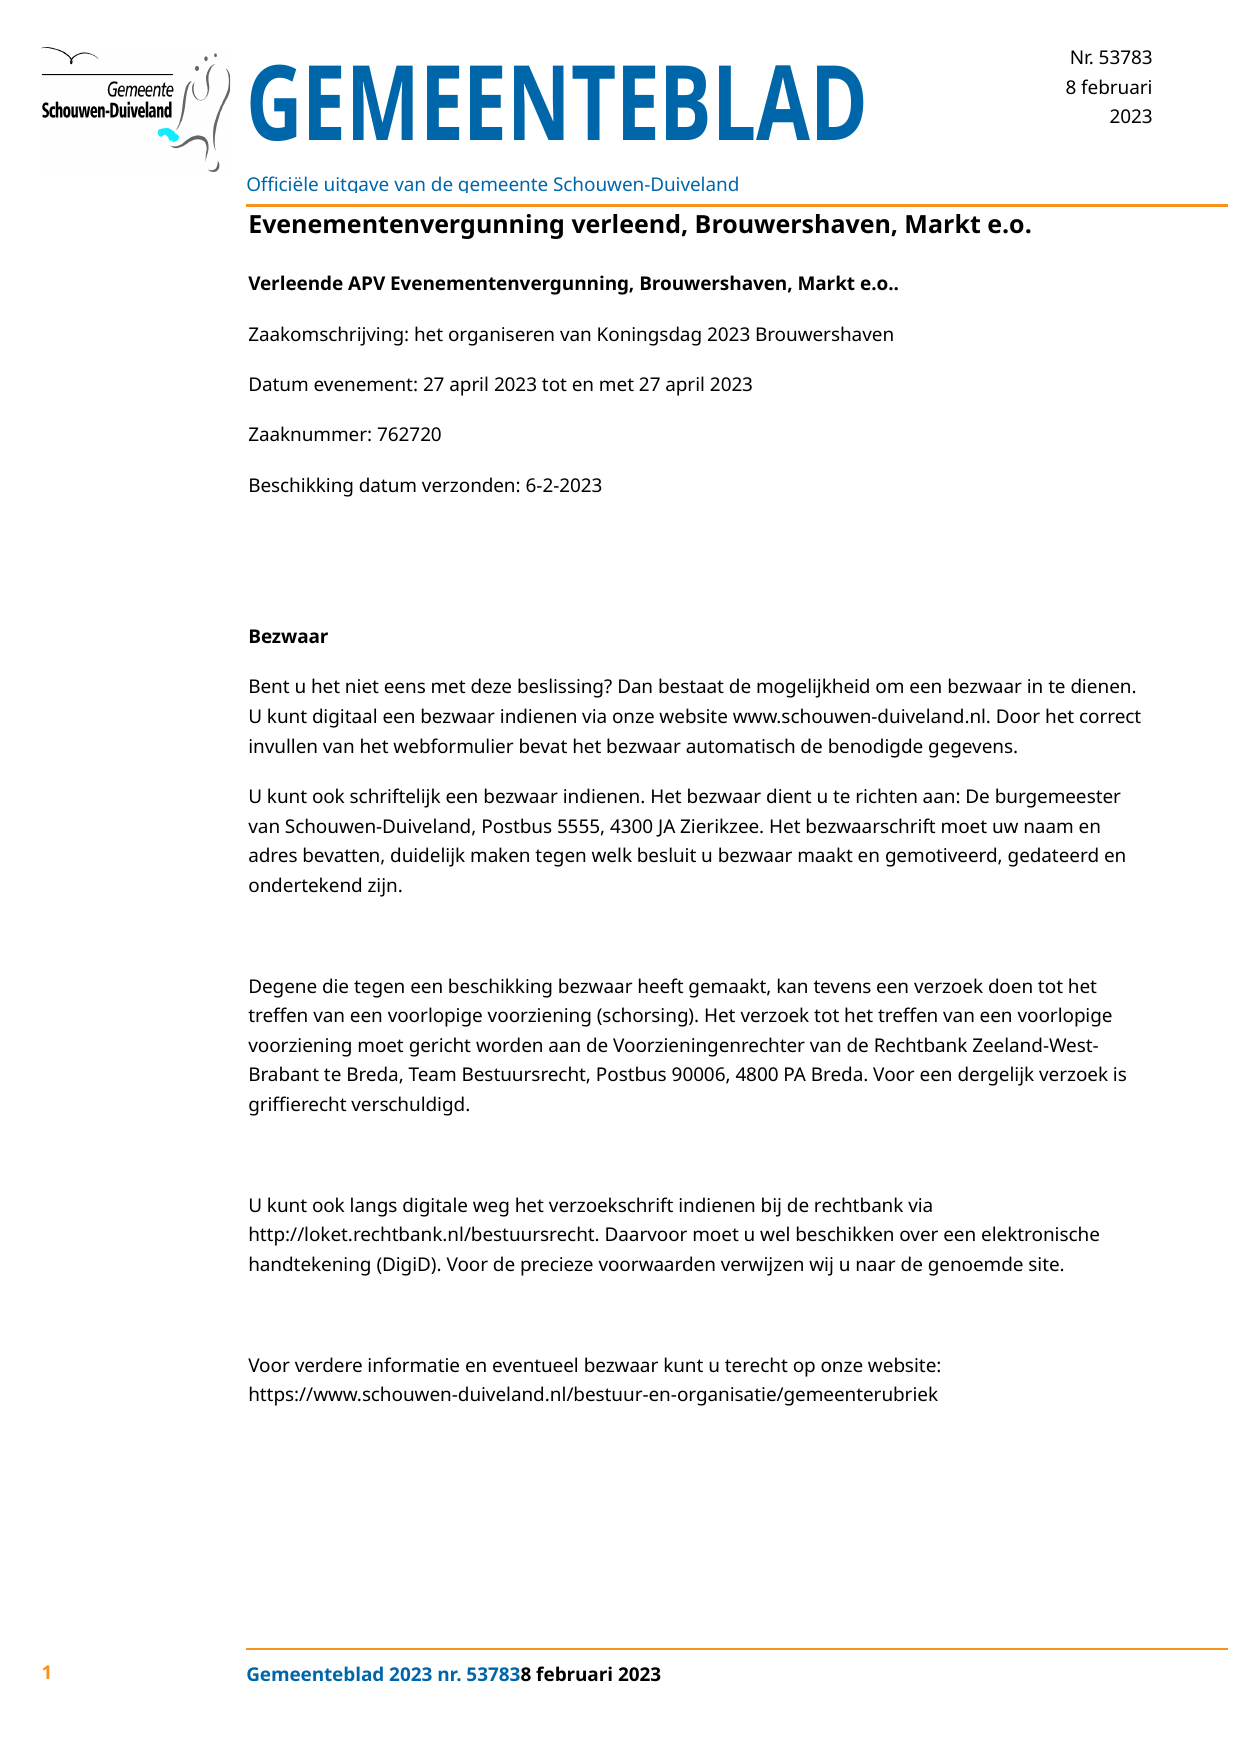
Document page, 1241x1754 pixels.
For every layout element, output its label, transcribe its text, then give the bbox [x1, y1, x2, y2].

text Evenementenvergunning verleend, Brouwershaven, Markt e.o. [248, 207, 1152, 241]
text Voor verdere informatie en eventueel bezwaar kunt u terecht op onze website: https://www.schouwen-duiveland.nl/bestuur-en-organisatie/gemeenterubriek [248, 1352, 1152, 1407]
text Bezwaar [248, 623, 1152, 649]
text Zaakomschrijving: het organiseren van Koningsdag 2023 Brouwershaven [248, 321, 1152, 346]
text Zaaknummer: 762720 [248, 422, 1152, 447]
text Datum evenement: 27 april 2023 tot en met 27 april 2023 [248, 371, 1152, 397]
picture [41, 47, 231, 172]
text Bent u het niet eens met deze beslissing? Dan bestaat de mogelijkheid om een bezwaar in te dienen. U kunt digitaal een bezwaar indienen via onze website www.schouwen-duiveland.nl. Door het correct invullen van het webformulier bevat het bezwaar automatisch de benodigde gegevens. [248, 674, 1152, 758]
text Verleende APV Evenementenvergunning, Brouwershaven, Markt e.o.. [248, 270, 1152, 296]
text U kunt ook langs digitale weg het verzoekschrift indienen bij de rechtbank via http://loket.rechtbank.nl/bestuursrecht. Daarvoor moet u wel beschikken over een elektronische handtekening (DigiD). Voor de precieze voorwaarden verwijzen wij u naar de genoemde site. [248, 1192, 1152, 1277]
text Beschikking datum verzonden: 6-2-2023 [248, 472, 1152, 498]
text U kunt ook schriftelijk een bezwaar indienen. Het bezwaar dient u te richten aan: De burgemeester van Schouwen-Duiveland, Postbus 5555, 4300 JA Zierikzee. Het bezwaarschrift moet uw naam en adres bevatten, duidelijk maken tegen welk besluit u bezwaar maakt en gemotiveerd, gedateerd en ondertekend zijn. [248, 783, 1152, 898]
text Degene die tegen een beschikking bezwaar heeft gemaakt, kan tevens een verzoek doen tot het treffen van een voorlopige voorziening (schorsing). Het verzoek tot het treffen van een voorlopige voorziening moet gericht worden aan de Voorzieningenrechter van de Rechtbank Zeeland-West-Brabant te Breda, Team Bestuursrecht, Postbus 90006, 4800 PA Breda. Voor een dergelijk verzoek is griffierecht verschuldigd. [248, 973, 1152, 1117]
